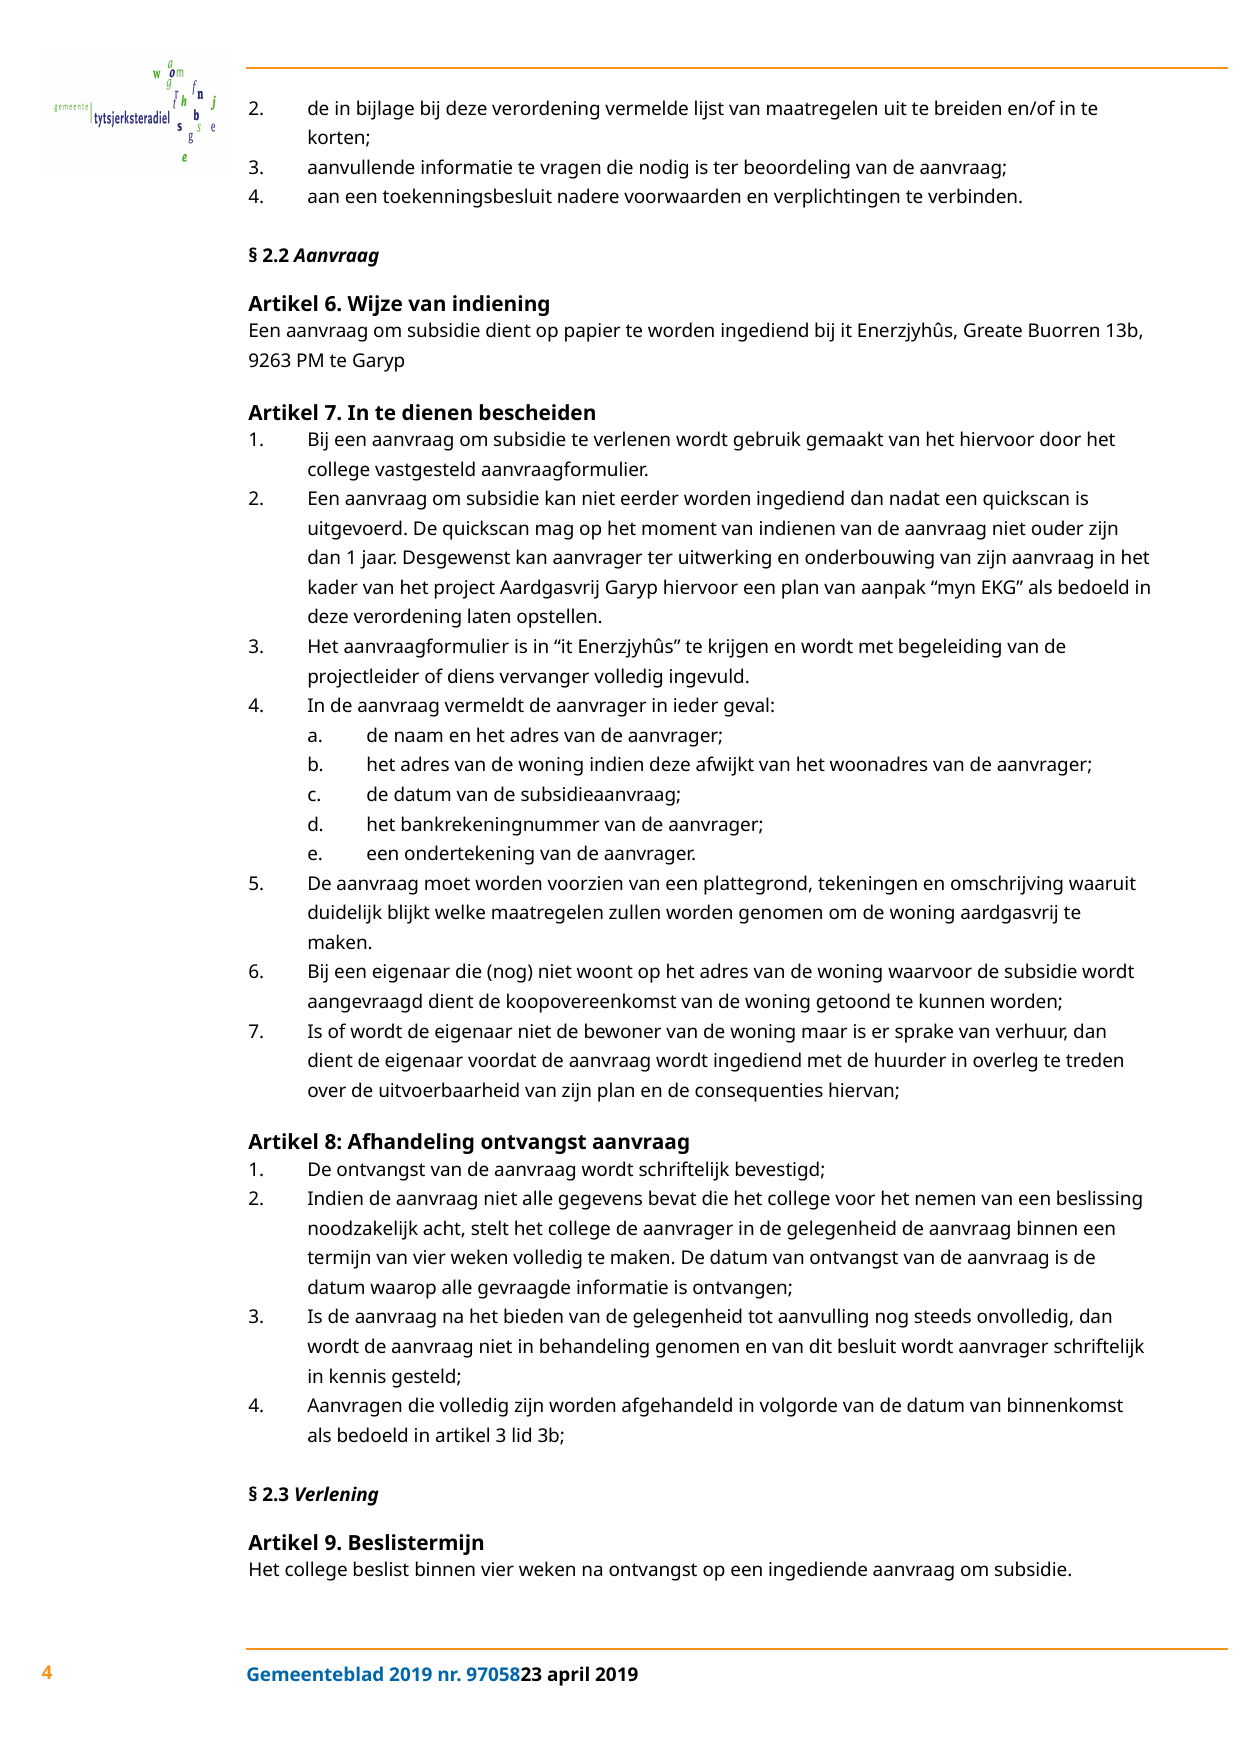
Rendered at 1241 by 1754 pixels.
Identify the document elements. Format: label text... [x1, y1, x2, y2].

list aanvullende informatie te vragen die nodig is ter beoordeling van de aanvraag; [248, 154, 1152, 180]
list een ondertekening van de aanvrager. [307, 840, 1152, 866]
list In de aanvraag vermeldt de aanvrager in ieder geval: [248, 692, 1152, 718]
list Het aanvraagformulier is in “it Enerzjyhûs” te krijgen en wordt met begeleiding van de projectleider of diens vervanger volledig ingevuld. [248, 633, 1152, 688]
list Een aanvraag om subsidie kan niet eerder worden ingediend dan nadat een quickscan is uitgevoerd. De quickscan mag op het moment van indienen van de aanvraag niet ouder zijn dan 1 jaar. Desgewenst kan aanvrager ter uitwerking en onderbouwing van zijn aanvraag in het kader van het project Aardgasvrij Garyp hiervoor een plan van aanpak “myn EKG” als bedoeld in deze verordening laten opstellen. [248, 485, 1152, 629]
list Is of wordt de eigenaar niet de bewoner van de woning maar is er sprake van verhuur, dan dient de eigenaar voordat de aanvraag wordt ingediend met de huurder in overleg te treden over de uitvoerbaarheid van zijn plan en de consequenties hiervan; [248, 1018, 1152, 1103]
text Een aanvraag om subsidie dient op papier te worden ingediend bij it Enerzjyhûs, Greate Buorren 13b, 9263 PM te Garyp [248, 318, 1152, 373]
list de naam en het adres van de aanvrager; [307, 722, 1152, 748]
list Bij een eigenaar die (nog) niet woont op het adres van de woning waarvoor de subsidie wordt aangevraagd dient de koopovereenkomst van de woning getoond te kunnen worden; [248, 959, 1152, 1014]
text § 2.2 Aanvraag [248, 243, 1152, 268]
list De aanvraag moet worden voorzien van een plattegrond, tekeningen en omschrijving waaruit duidelijk blijkt welke maatregelen zullen worden genomen om de woning aardgasvrij te maken. [248, 870, 1152, 955]
text Artikel 9. Beslistermijn [248, 1528, 1152, 1556]
list het bankrekeningnummer van de aanvrager; [307, 811, 1152, 836]
text Artikel 6. Wijze van indiening [248, 289, 1152, 318]
list Indien de aanvraag niet alle gegevens bevat die het college voor het nemen van een beslissing noodzakelijk acht, stelt het college de aanvrager in de gelegenheid de aanvraag binnen een termijn van vier weken volledig te maken. De datum van ontvangst van de aanvraag is de datum waarop alle gevraagde informatie is ontvangen; [248, 1185, 1152, 1300]
text Het college beslist binnen vier weken na ontvangst op een ingediende aanvraag om subsidie. [248, 1556, 1152, 1582]
picture [41, 47, 231, 172]
list de in bijlage bij deze verordening vermelde lijst van maatregelen uit te breiden en/of in te korten; [248, 95, 1152, 150]
list Aanvragen die volledig zijn worden afgehandeld in volgorde van de datum van binnenkomst als bedoeld in artikel 3 lid 3b; [248, 1392, 1152, 1448]
list aan een toekenningsbesluit nadere voorwaarden en verplichtingen te verbinden. [248, 183, 1152, 209]
list de datum van de subsidieaanvraag; [307, 781, 1152, 807]
list De ontvangst van de aanvraag wordt schriftelijk bevestigd; [248, 1156, 1152, 1182]
list Bij een aanvraag om subsidie te verlenen wordt gebruik gemaakt van het hiervoor door het college vastgesteld aanvraagformulier. [248, 426, 1152, 481]
text § 2.3 Verlening [248, 1481, 1152, 1507]
text Artikel 7. In te dienen bescheiden [248, 398, 1152, 426]
text Artikel 8: Afhandeling ontvangst aanvraag [248, 1127, 1152, 1156]
list het adres van de woning indien deze afwijkt van het woonadres van de aanvrager; [307, 752, 1152, 777]
list Is de aanvraag na het bieden van de gelegenheid tot aanvulling nog steeds onvolledig, dan wordt de aanvraag niet in behandeling genomen en van dit besluit wordt aanvrager schriftelijk in kennis gesteld; [248, 1304, 1152, 1389]
